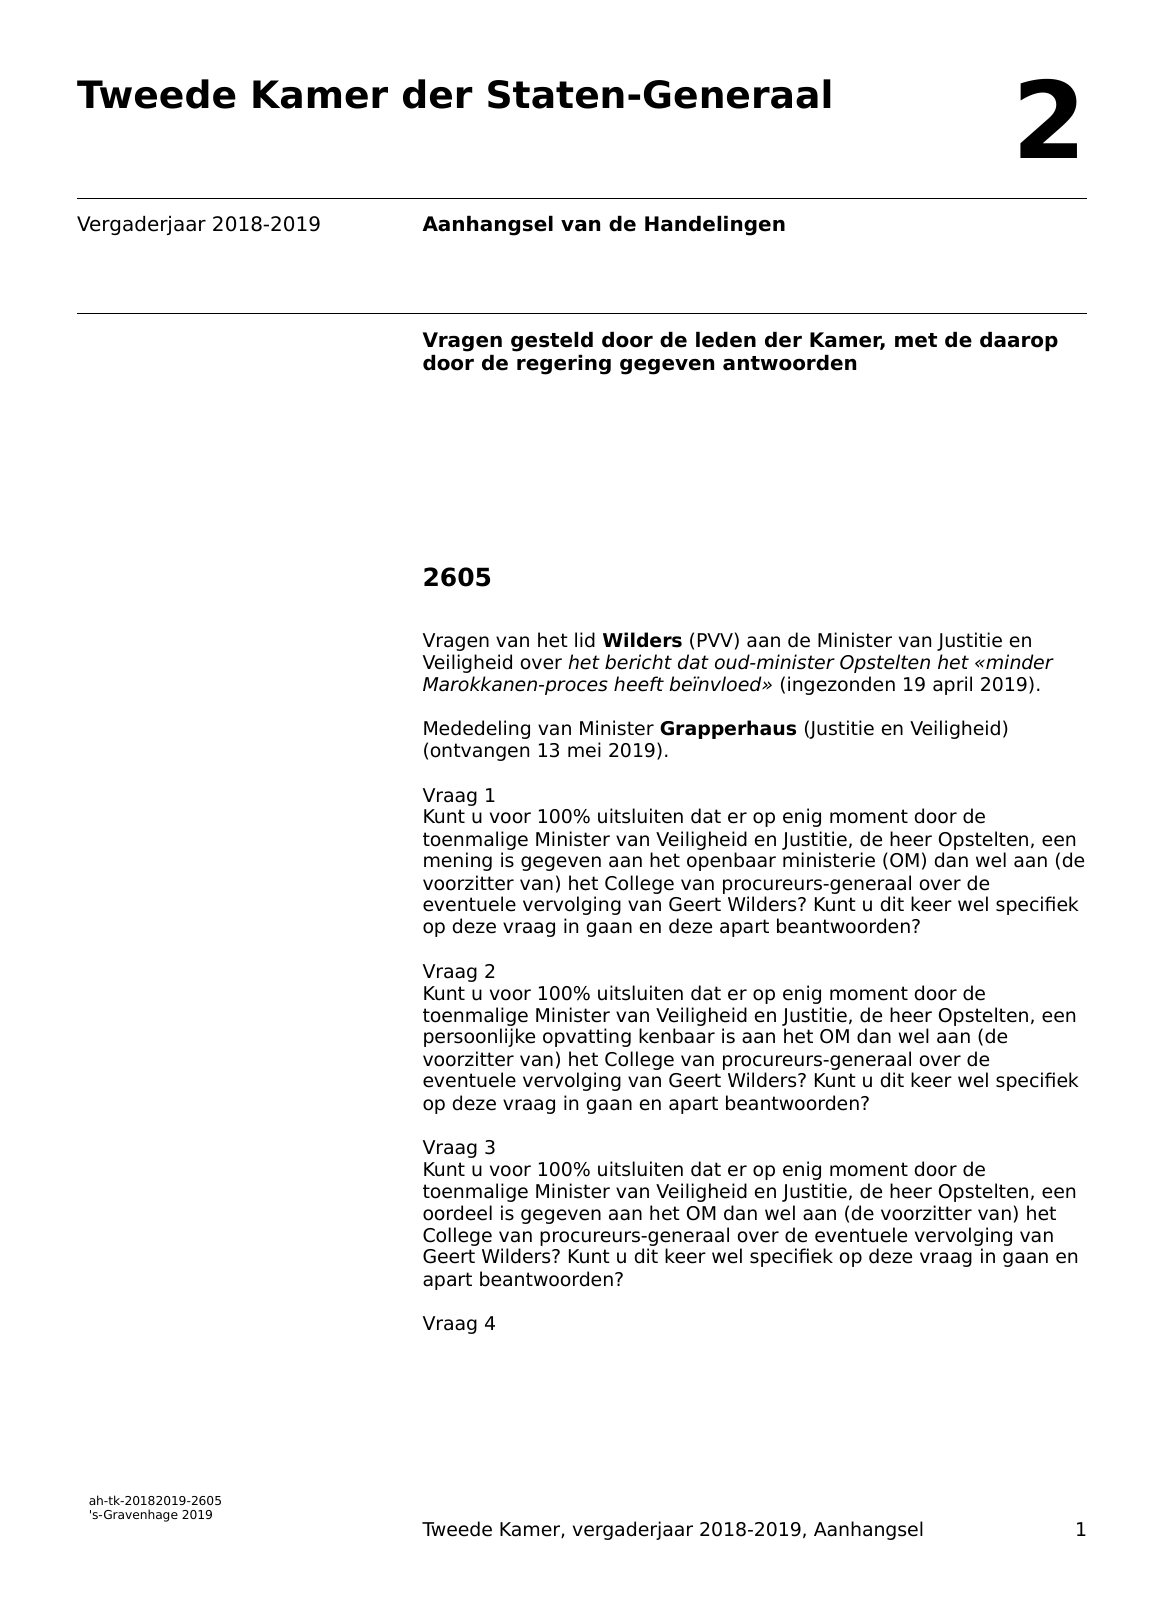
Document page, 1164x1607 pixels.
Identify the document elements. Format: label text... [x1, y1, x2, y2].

table_cell Vergaderjaar 2018-2019 [77, 199, 422, 313]
text Kunt u voor 100% uitsluiten dat er op enig moment door de toenmalige Minister van Veiligheid en Justitie, de heer Opstelten, een mening is gegeven aan het openbaar ministerie (OM) dan wel aan (de voorzitter van) het College van procureurs-generaal over de eventuele vervolging van Geert Wilders? Kunt u dit keer wel specifiek op deze vraag in gaan en deze apart beantwoorden? [422, 806, 1087, 938]
table_header 2 [886, 59, 1087, 198]
table_cell Aanhangsel van de Handelingen [422, 199, 1087, 313]
text Mededeling van Minister Grapperhaus (Justitie en Veiligheid) (ontvangen 13 mei 2019). [422, 718, 1087, 762]
text Kunt u voor 100% uitsluiten dat er op enig moment door de toenmalige Minister van Veiligheid en Justitie, de heer Opstelten, een persoonlijke opvatting kenbaar is aan het OM dan wel aan (de voorzitter van) het College van procureurs-generaal over de eventuele vervolging van Geert Wilders? Kunt u dit keer wel specifiek op deze vraag in gaan en apart beantwoorden? [422, 982, 1087, 1114]
text Vraag 2 [422, 961, 1087, 982]
text ah-tk-20182019-2605 [88, 1494, 323, 1508]
text Vraag 4 [422, 1313, 1087, 1334]
text Kunt u voor 100% uitsluiten dat er op enig moment door de toenmalige Minister van Veiligheid en Justitie, de heer Opstelten, een oordeel is gegeven aan het OM dan wel aan (de voorzitter van) het College van procureurs-generaal over de eventuele vervolging van Geert Wilders? Kunt u dit keer wel specifiek op deze vraag in gaan en apart beantwoorden? [422, 1158, 1087, 1290]
table_cell Vragen gesteld door de leden der Kamer, met de daarop door de regering gegeven antwoorden [422, 314, 1087, 375]
text 2605 [422, 563, 1087, 592]
table_header Tweede Kamer der Staten-Generaal [77, 59, 886, 198]
table_cell [77, 314, 422, 375]
text Vraag 1 [422, 784, 1087, 806]
text 's-Gravenhage 2019 [88, 1508, 323, 1522]
text Vragen van het lid Wilders (PVV) aan de Minister van Justitie en Veiligheid over het bericht dat oud-minister Opstelten het «minder Marokkanen-proces heeft beïnvloed» (ingezonden 19 april 2019). [422, 630, 1087, 696]
text Vraag 3 [422, 1137, 1087, 1158]
